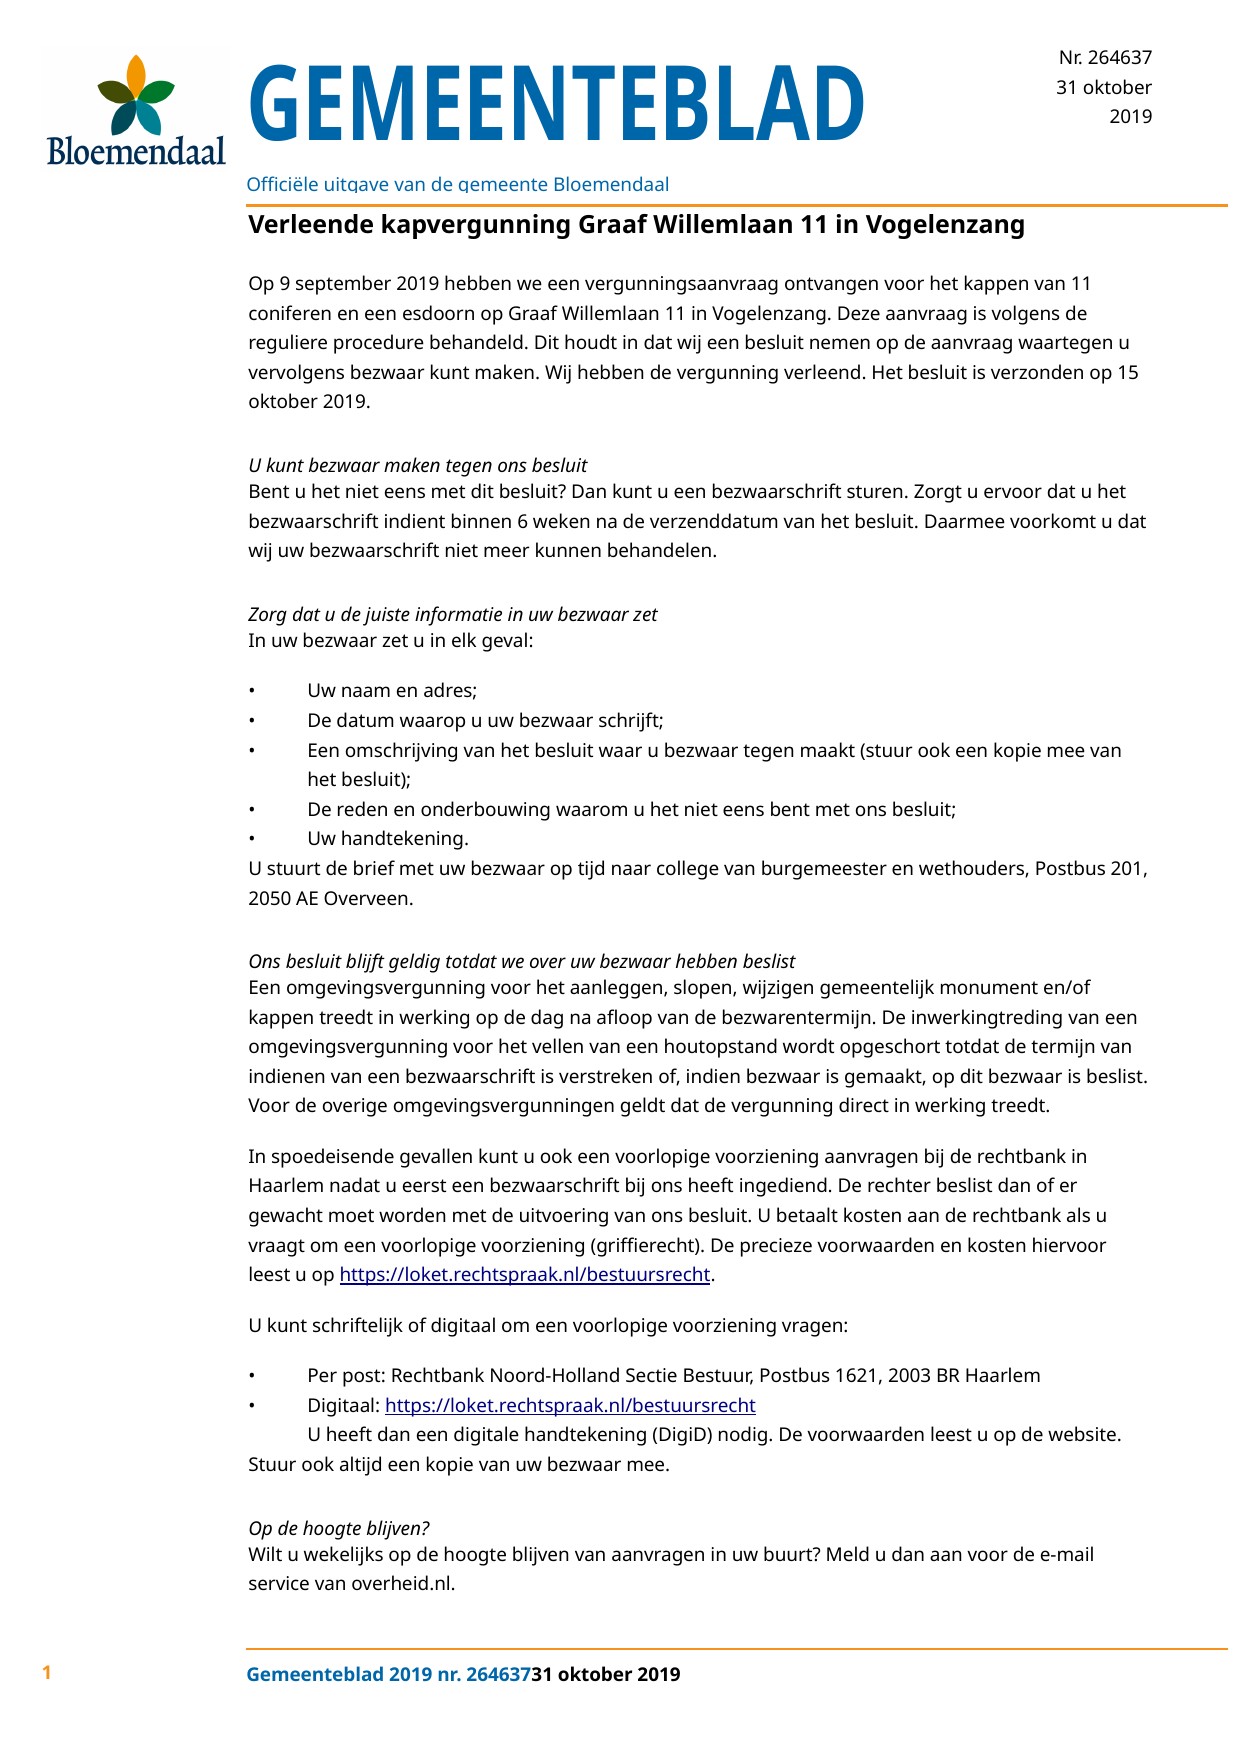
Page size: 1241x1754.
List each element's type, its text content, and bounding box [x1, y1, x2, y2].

list De reden en onderbouwing waarom u het niet eens bent met ons besluit; [248, 796, 1152, 822]
text Verleende kapvergunning Graaf Willemlaan 11 in Vogelenzang [248, 207, 1152, 241]
text Op de hoogte blijven? [248, 1515, 1152, 1541]
text In uw bezwaar zet u in elk geval: [248, 627, 1152, 653]
list Digitaal: https://loket.rechtspraak.nl/bestuursrecht [248, 1392, 1152, 1418]
text U kunt bezwaar maken tegen ons besluit [248, 453, 1152, 478]
text In spoedeisende gevallen kunt u ook een voorlopige voorziening aanvragen bij de rechtbank in Haarlem nadat u eerst een bezwaarschrift bij ons heeft ingediend. De rechter beslist dan of er gewacht moet worden met de uitvoering van ons besluit. U betaalt kosten aan de rechtbank als u vraagt om een voorlopige voorziening (griffierecht). De precieze voorwaarden en kosten hiervoor leest u op https://loket.rechtspraak.nl/bestuursrecht. [248, 1143, 1152, 1287]
list Een omschrijving van het besluit waar u bezwaar tegen maakt (stuur ook een kopie mee van het besluit); [248, 737, 1152, 792]
text U kunt schriftelijk of digitaal om een voorlopige voorziening vragen: [248, 1312, 1152, 1338]
list Uw naam en adres; [248, 678, 1152, 703]
list Per post: Rechtbank Noord-Holland Sectie Bestuur, Postbus 1621, 2003 BR Haarlem [248, 1362, 1152, 1388]
text Wilt u wekelijks op de hoogte blijven van aanvragen in uw buurt? Meld u dan aan voor de e-mail service van overheid.nl. [248, 1541, 1152, 1596]
list Uw handtekening. [248, 826, 1152, 851]
text Een omgevingsvergunning voor het aanleggen, slopen, wijzigen gemeentelijk monument en/of kappen treedt in werking op de dag na afloop van de bezwarentermijn. De inwerkingtreding van een omgevingsvergunning voor het vellen van een houtopstand wordt opgeschort totdat de termijn van indienen van een bezwaarschrift is verstreken of, indien bezwaar is gemaakt, op dit bezwaar is beslist. Voor de overige omgevingsvergunningen geldt dat de vergunning direct in werking treedt. [248, 974, 1152, 1118]
list U heeft dan een digitale handtekening (DigiD) nodig. De voorwaarden leest u op de website. [248, 1421, 1152, 1447]
text Stuur ook altijd een kopie van uw bezwaar mee. [248, 1451, 1152, 1477]
text Zorg dat u de juiste informatie in uw bezwaar zet [248, 601, 1152, 627]
list De datum waarop u uw bezwaar schrijft; [248, 707, 1152, 733]
text Op 9 september 2019 hebben we een vergunningsaanvraag ontvangen voor het kappen van 11 coniferen en een esdoorn op Graaf Willemlaan 11 in Vogelenzang. Deze aanvraag is volgens de reguliere procedure behandeld. Dit houdt in dat wij een besluit nemen op de aanvraag waartegen u vervolgens bezwaar kunt maken. Wij hebben de vergunning verleend. Het besluit is verzonden op 15 oktober 2019. [248, 270, 1152, 414]
text Bent u het niet eens met dit besluit? Dan kunt u een bezwaarschrift sturen. Zorgt u ervoor dat u het bezwaarschrift indient binnen 6 weken na de verzenddatum van het besluit. Daarmee voorkomt u dat wij uw bezwaarschrift niet meer kunnen behandelen. [248, 478, 1152, 563]
picture [41, 47, 231, 172]
text U stuurt de brief met uw bezwaar op tijd naar college van burgemeester en wethouders, Postbus 201, 2050 AE Overveen. [248, 855, 1152, 910]
text Ons besluit blijft geldig totdat we over uw bezwaar hebben beslist [248, 949, 1152, 974]
